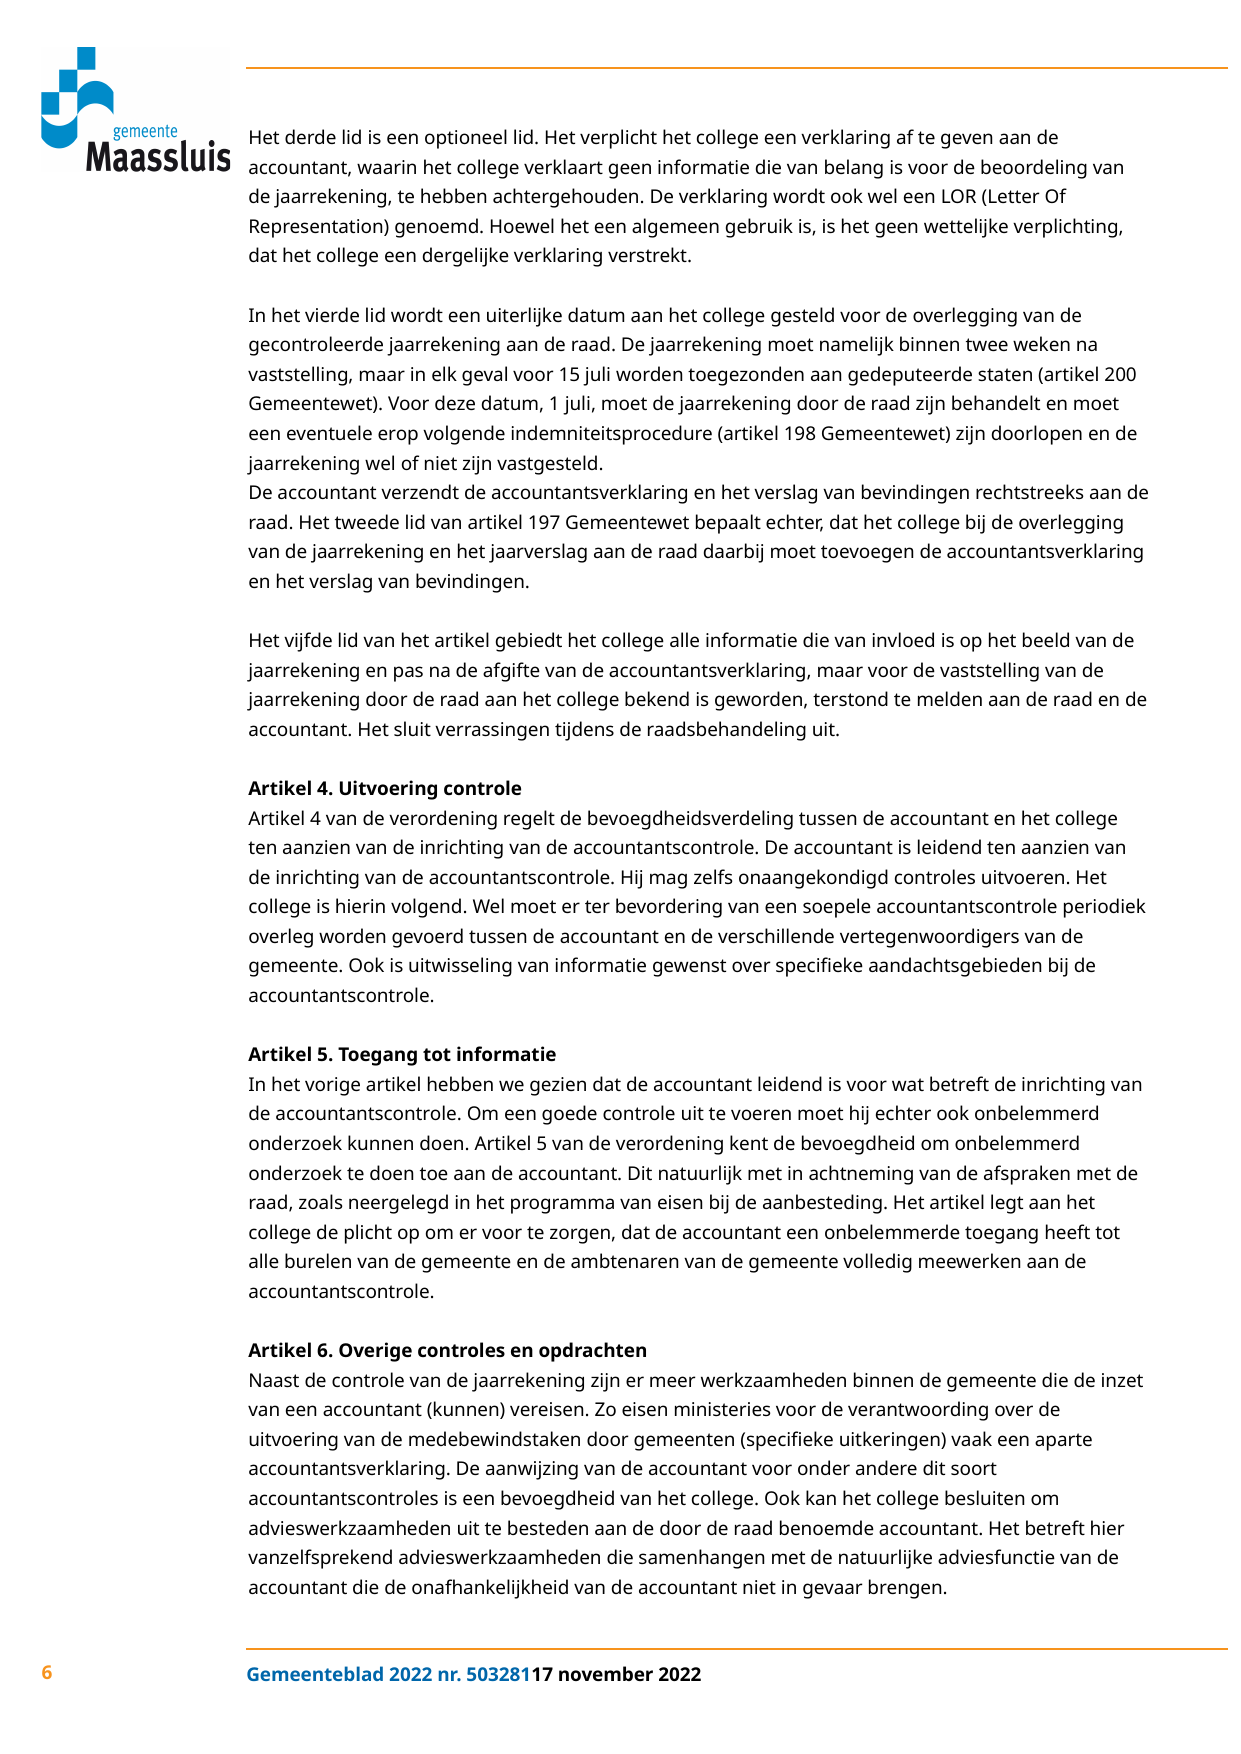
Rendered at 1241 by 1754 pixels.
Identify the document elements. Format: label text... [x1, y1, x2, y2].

text Naast de controle van de jaarrekening zijn er meer werkzaamheden binnen de gemeente die de inzet van een accountant (kunnen) vereisen. Zo eisen ministeries voor de verantwoording over de uitvoering van de medebewindstaken door gemeenten (specifieke uitkeringen) vaak een aparte accountantsverklaring. De aanwijzing van de accountant voor onder andere dit soort accountantscontroles is een bevoegdheid van het college. Ook kan het college besluiten om advieswerkzaamheden uit te besteden aan de door de raad benoemde accountant. Het betreft hier vanzelfsprekend advieswerkzaamheden die samenhangen met de natuurlijke adviesfunctie van de accountant die de onafhankelijkheid van de accountant niet in gevaar brengen. [248, 1367, 1152, 1600]
picture [41, 47, 231, 172]
text Het vijfde lid van het artikel gebiedt het college alle informatie die van invloed is op het beeld van de jaarrekening en pas na de afgifte van de accountantsverklaring, maar voor de vaststelling van de jaarrekening door de raad aan het college bekend is geworden, terstond te melden aan de raad en de accountant. Het sluit verrassingen tijdens de raadsbehandeling uit. [248, 627, 1152, 742]
text In het vorige artikel hebben we gezien dat de accountant leidend is voor wat betreft de inrichting van de accountantscontrole. Om een goede controle uit te voeren moet hij echter ook onbelemmerd onderzoek kunnen doen. Artikel 5 van de verordening kent de bevoegdheid om onbelemmerd onderzoek te doen toe aan de accountant. Dit natuurlijk met in achtneming van de afspraken met de raad, zoals neergelegd in het programma van eisen bij de aanbesteding. Het artikel legt aan het college de plicht op om er voor te zorgen, dat de accountant een onbelemmerde toegang heeft tot alle burelen van de gemeente en de ambtenaren van de gemeente volledig meewerken aan de accountantscontrole. [248, 1071, 1152, 1304]
text In het vierde lid wordt een uiterlijke datum aan het college gesteld voor de overlegging van de gecontroleerde jaarrekening aan de raad. De jaarrekening moet namelijk binnen twee weken na vaststelling, maar in elk geval voor 15 juli worden toegezonden aan gedeputeerde staten (artikel 200 Gemeentewet). Voor deze datum, 1 juli, moet de jaarrekening door de raad zijn behandelt en moet een eventuele erop volgende indemniteitsprocedure (artikel 198 Gemeentewet) zijn doorlopen en de jaarrekening wel of niet zijn vastgesteld. [248, 302, 1152, 476]
text De accountant verzendt de accountantsverklaring en het verslag van bevindingen rechtstreeks aan de raad. Het tweede lid van artikel 197 Gemeentewet bepaalt echter, dat het college bij de overlegging van de jaarrekening en het jaarverslag aan de raad daarbij moet toevoegen de accountantsverklaring en het verslag van bevindingen. [248, 479, 1152, 594]
text Artikel 4. Uitvoering controle [248, 775, 1152, 801]
picture [41, 47, 77, 92]
text Artikel 4 van de verordening regelt de bevoegdheidsverdeling tussen de accountant en het college ten aanzien van de inrichting van de accountantscontrole. De accountant is leidend ten aanzien van de inrichting van de accountantscontrole. Hij mag zelfs onaangekondigd controles uitvoeren. Het college is hierin volgend. Wel moet er ter bevordering van een soepele accountantscontrole periodiek overleg worden gevoerd tussen de accountant en de verschillende vertegenwoordigers van de gemeente. Ook is uitwisseling van informatie gewenst over specifieke aandachtsgebieden bij de accountantscontrole. [248, 805, 1152, 1008]
text Artikel 6. Overige controles en opdrachten [248, 1337, 1152, 1363]
text Het derde lid is een optioneel lid. Het verplicht het college een verklaring af te geven aan de accountant, waarin het college verklaart geen informatie die van belang is voor de beoordeling van de jaarrekening, te hebben achtergehouden. De verklaring wordt ook wel een LOR (Letter Of Representation) genoemd. Hoewel het een algemeen gebruik is, is het geen wettelijke verplichting, dat het college een dergelijke verklaring verstrekt. [248, 124, 1152, 268]
text Artikel 5. Toegang tot informatie [248, 1041, 1152, 1067]
